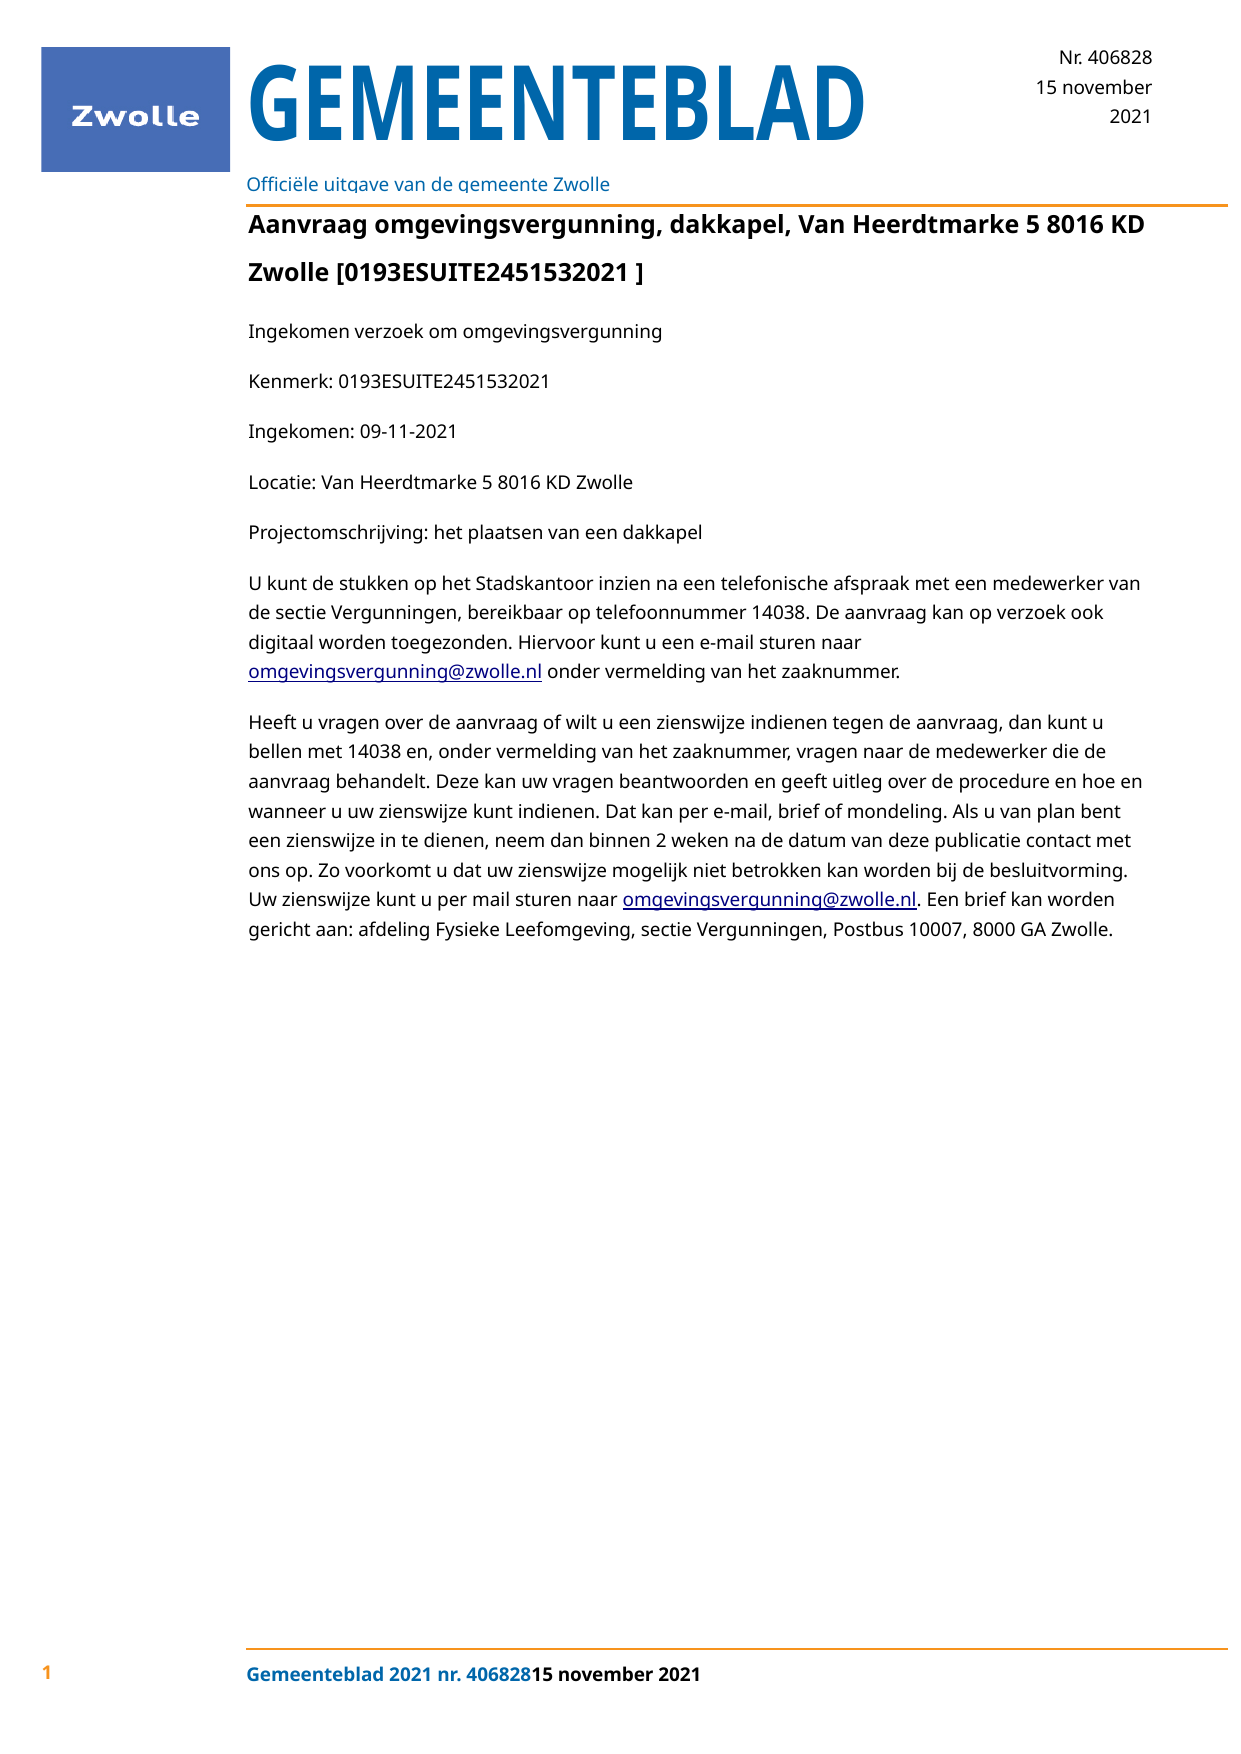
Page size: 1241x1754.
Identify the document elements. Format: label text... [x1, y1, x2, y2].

text Locatie: Van Heerdtmarke 5 8016 KD Zwolle [248, 469, 1152, 495]
text Kenmerk: 0193ESUITE2451532021 [248, 368, 1152, 394]
text Heeft u vragen over de aanvraag of wilt u een zienswijze indienen tegen de aanvraag, dan kunt u bellen met 14038 en, onder vermelding van het zaaknummer, vragen naar de medewerker die de aanvraag behandelt. Deze kan uw vragen beantwoorden en geeft uitleg over de procedure en hoe en wanneer u uw zienswijze kunt indienen. Dat kan per e-mail, brief of mondeling. Als u van plan bent een zienswijze in te dienen, neem dan binnen 2 weken na de datum van deze publicatie contact met ons op. Zo voorkomt u dat uw zienswijze mogelijk niet betrokken kan worden bij de besluitvorming. Uw zienswijze kunt u per mail sturen naar omgevingsvergunning@zwolle.nl. Een brief kan worden gericht aan: afdeling Fysieke Leefomgeving, sectie Vergunningen, Postbus 10007, 8000 GA Zwolle. [248, 709, 1152, 942]
picture [41, 47, 231, 172]
text Ingekomen verzoek om omgevingsvergunning [248, 318, 1152, 344]
text U kunt de stukken op het Stadskantoor inzien na een telefonische afspraak met een medewerker van de sectie Vergunningen, bereikbaar op telefoonnummer 14038. De aanvraag kan op verzoek ook digitaal worden toegezonden. Hiervoor kunt u een e-mail sturen naar omgevingsvergunning@zwolle.nl onder vermelding van het zaaknummer. [248, 570, 1152, 684]
text Ingekomen: 09-11-2021 [248, 419, 1152, 444]
text Projectomschrijving: het plaatsen van een dakkapel [248, 519, 1152, 545]
text Aanvraag omgevingsvergunning, dakkapel, Van Heerdtmarke 5 8016 KD Zwolle [0193ESUITE2451532021 ] [248, 207, 1152, 288]
